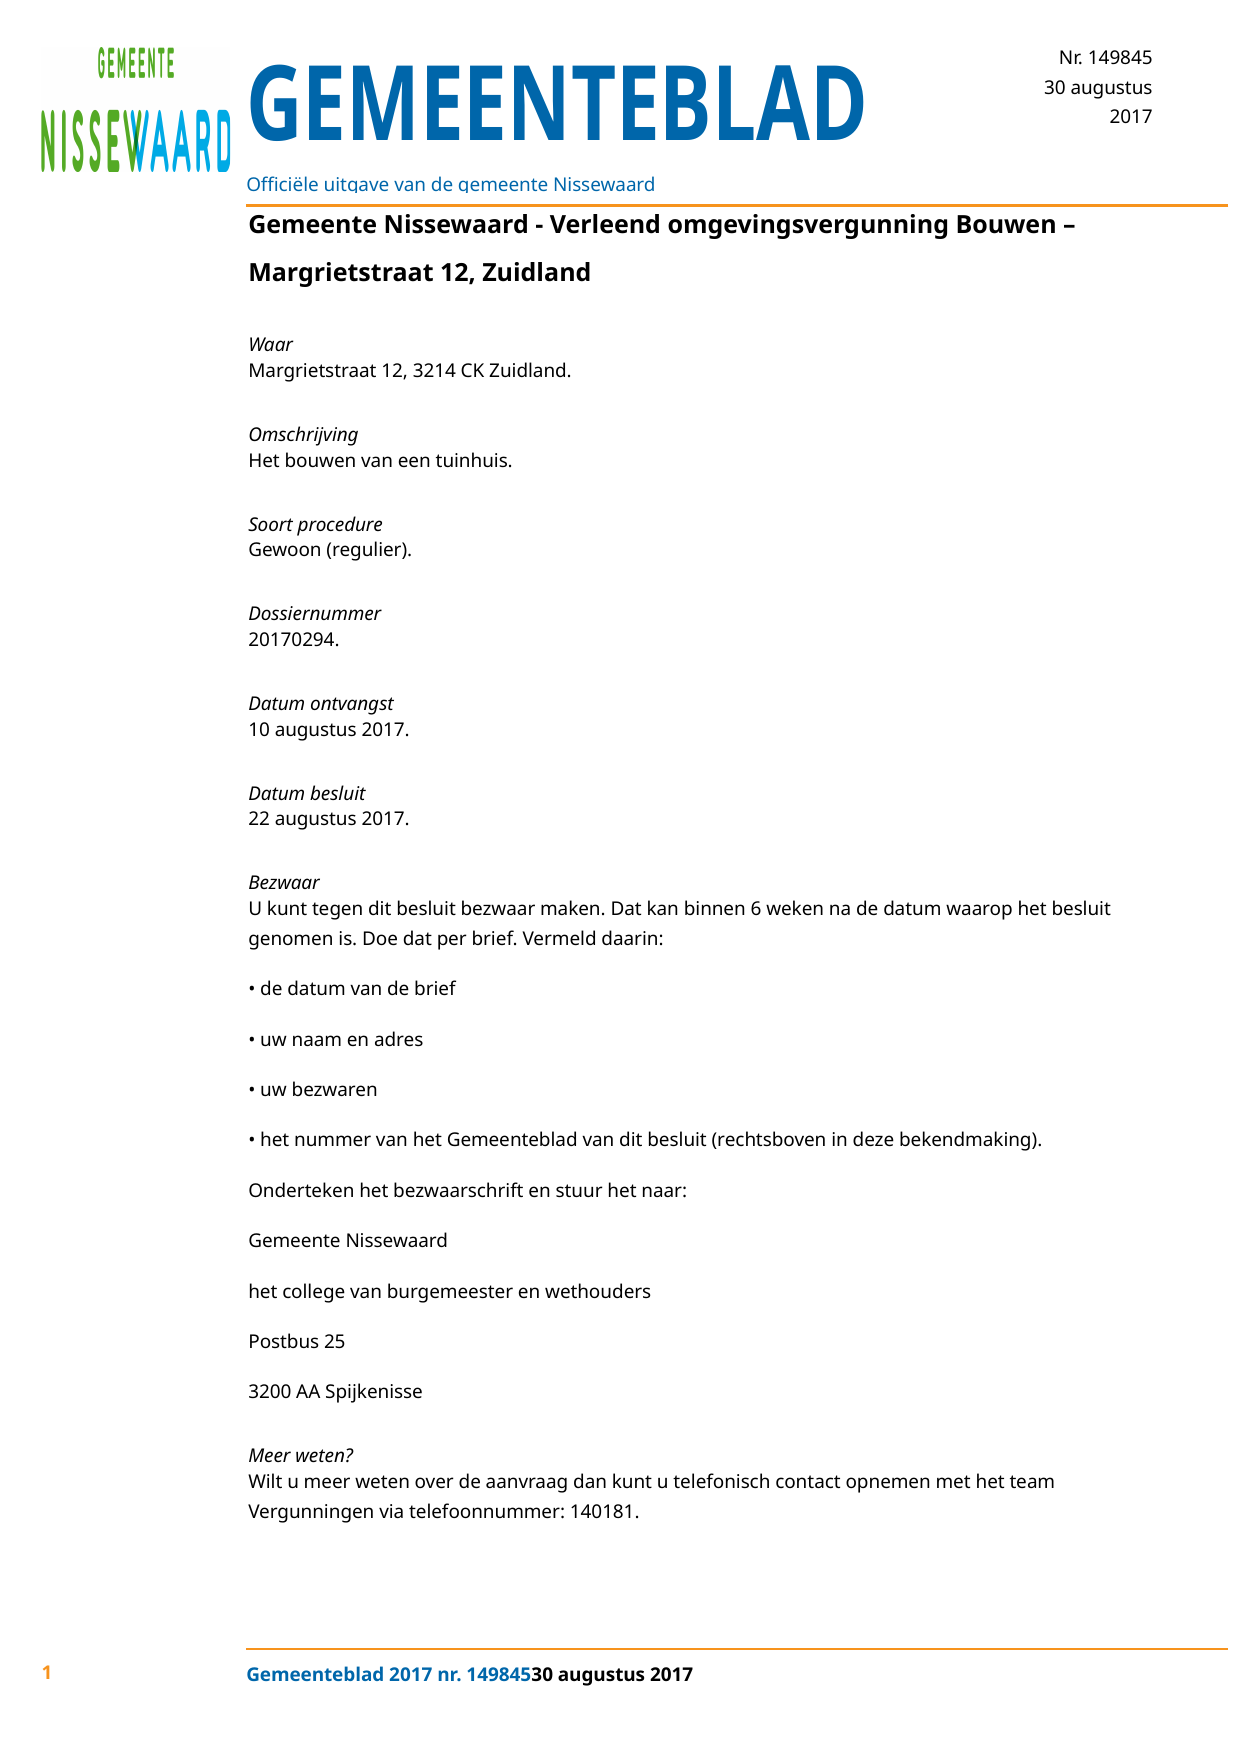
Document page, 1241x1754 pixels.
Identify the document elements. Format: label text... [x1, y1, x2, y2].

text Het bouwen van een tuinhuis. [248, 447, 1152, 473]
text Postbus 25 [248, 1328, 1152, 1354]
text Omschrijving [248, 421, 1152, 447]
text Gewoon (regulier). [248, 537, 1152, 562]
text Bezwaar [248, 869, 1152, 895]
text het college van burgemeester en wethouders [248, 1278, 1152, 1303]
text • het nummer van het Gemeenteblad van dit besluit (rechtsboven in deze bekendmaking). [248, 1127, 1152, 1152]
text • uw naam en adres [248, 1026, 1152, 1051]
text Dossiernummer [248, 601, 1152, 626]
picture [41, 47, 231, 172]
text U kunt tegen dit besluit bezwaar maken. Dat kan binnen 6 weken na de datum waarop het besluit genomen is. Doe dat per brief. Vermeld daarin: [248, 895, 1152, 951]
text Waar [248, 331, 1152, 357]
text 3200 AA Spijkenisse [248, 1379, 1152, 1404]
text 20170294. [248, 626, 1152, 652]
picture [222, 122, 227, 160]
picture [201, 122, 206, 138]
picture [154, 157, 165, 172]
text 22 augustus 2017. [248, 806, 1152, 831]
text Onderteken het bezwaarschrift en stuur het naar: [248, 1177, 1152, 1203]
text Meer weten? [248, 1443, 1152, 1468]
text Gemeente Nissewaard - Verleend omgevingsvergunning Bouwen – Margrietstraat 12, Zuidland [248, 207, 1152, 288]
text Datum besluit [248, 780, 1152, 806]
text Wilt u meer weten over de aanvraag dan kunt u telefonisch contact opnemen met het team Vergunningen via telefoonnummer: 140181. [248, 1468, 1152, 1524]
text • de datum van de brief [248, 975, 1152, 1001]
picture [200, 151, 206, 172]
text • uw bezwaren [248, 1076, 1152, 1102]
text Margrietstraat 12, 3214 CK Zuidland. [248, 357, 1152, 383]
text Soort procedure [248, 511, 1152, 537]
text Gemeente Nissewaard [248, 1227, 1152, 1253]
text Datum ontvangst [248, 690, 1152, 716]
picture [176, 157, 187, 172]
text 10 augustus 2017. [248, 716, 1152, 742]
